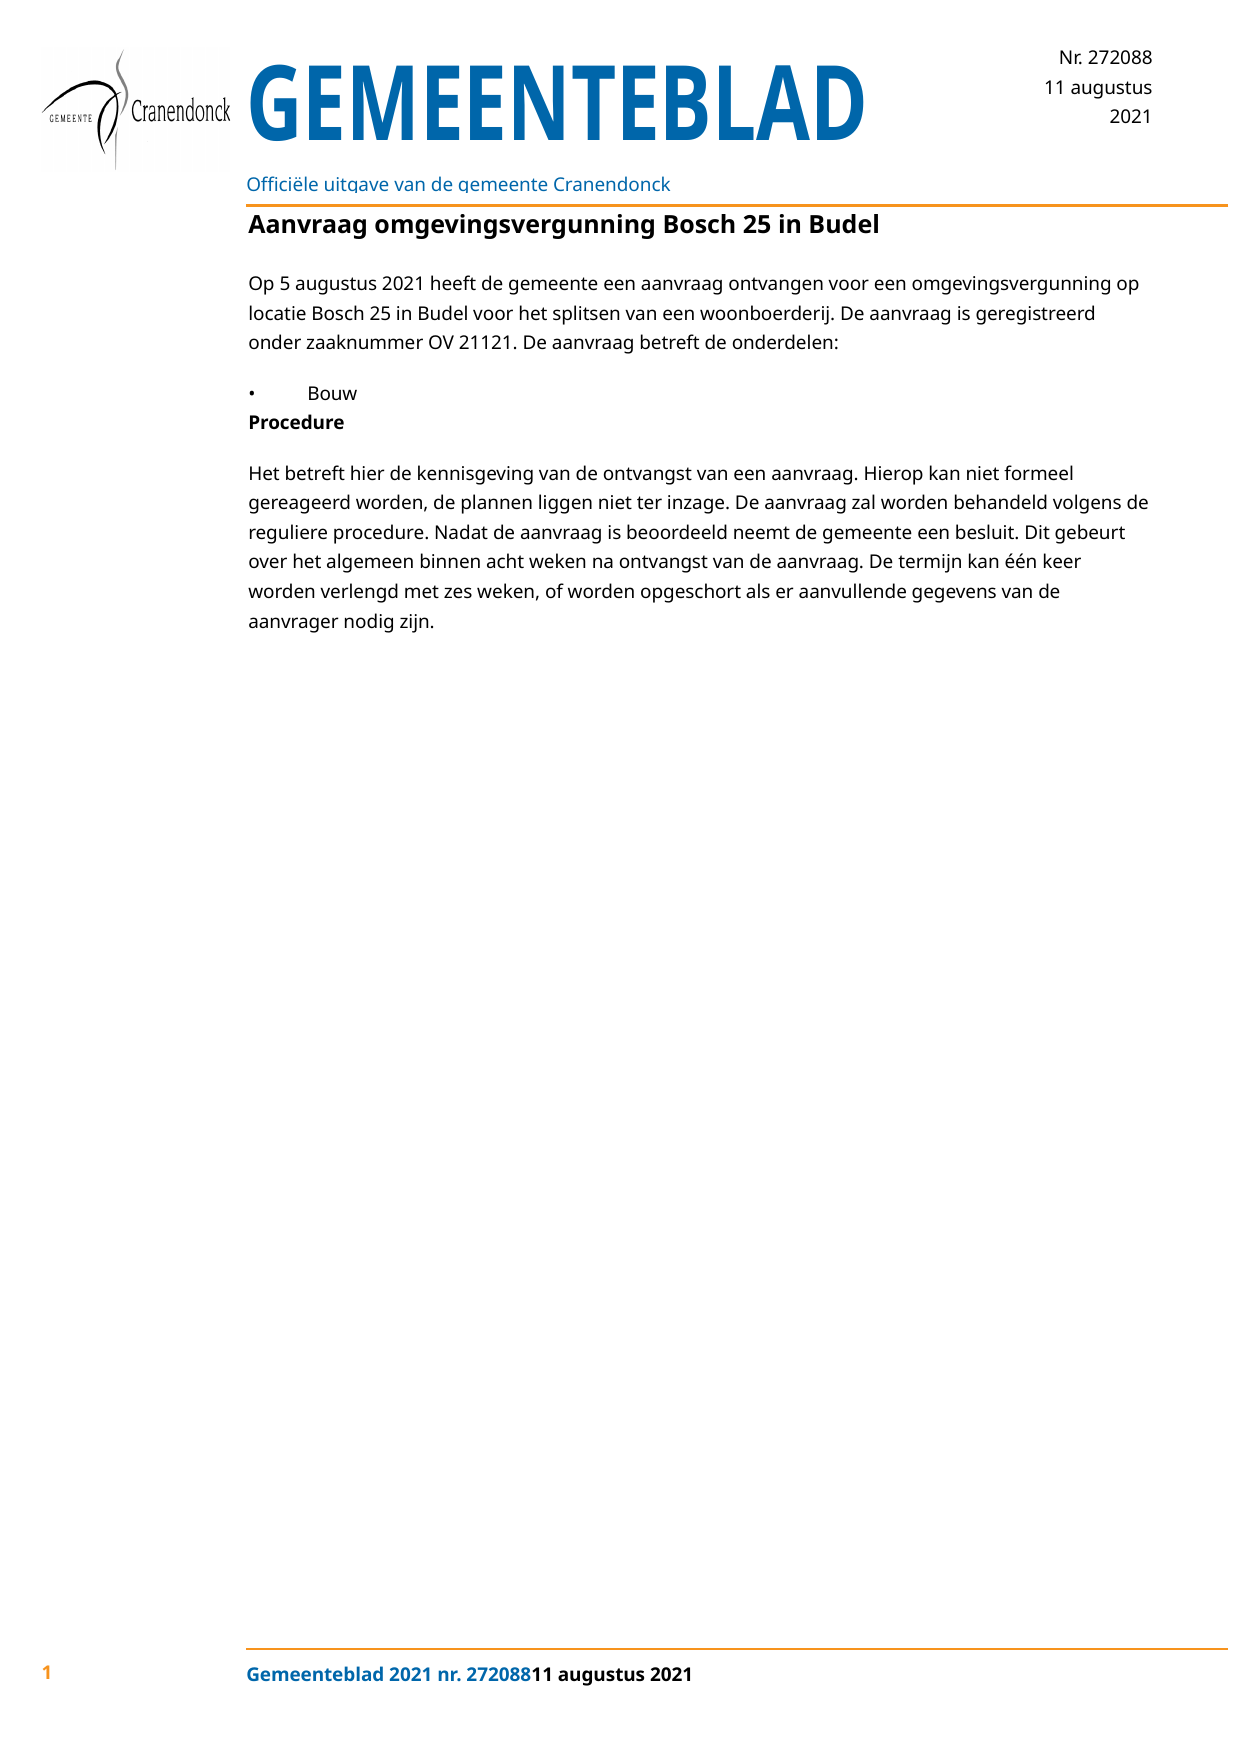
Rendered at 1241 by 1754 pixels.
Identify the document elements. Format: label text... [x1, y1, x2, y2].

text Het betreft hier de kennisgeving van de ontvangst van een aanvraag. Hierop kan niet formeel gereageerd worden, de plannen liggen niet ter inzage. De aanvraag zal worden behandeld volgens de reguliere procedure. Nadat de aanvraag is beoordeeld neemt de gemeente een besluit. Dit gebeurt over het algemeen binnen acht weken na ontvangst van de aanvraag. De termijn kan één keer worden verlengd met zes weken, of worden opgeschort als er aanvullende gegevens van de aanvrager nodig zijn. [248, 460, 1152, 633]
text Procedure [248, 409, 1152, 435]
list Bouw [248, 380, 1152, 406]
text Op 5 augustus 2021 heeft de gemeente een aanvraag ontvangen voor een omgevingsvergunning op locatie Bosch 25 in Budel voor het splitsen van een woonboerderij. De aanvraag is geregistreerd onder zaaknummer OV 21121. De aanvraag betreft de onderdelen: [248, 270, 1152, 355]
text Aanvraag omgevingsvergunning Bosch 25 in Budel [248, 207, 1152, 241]
picture [41, 47, 231, 172]
